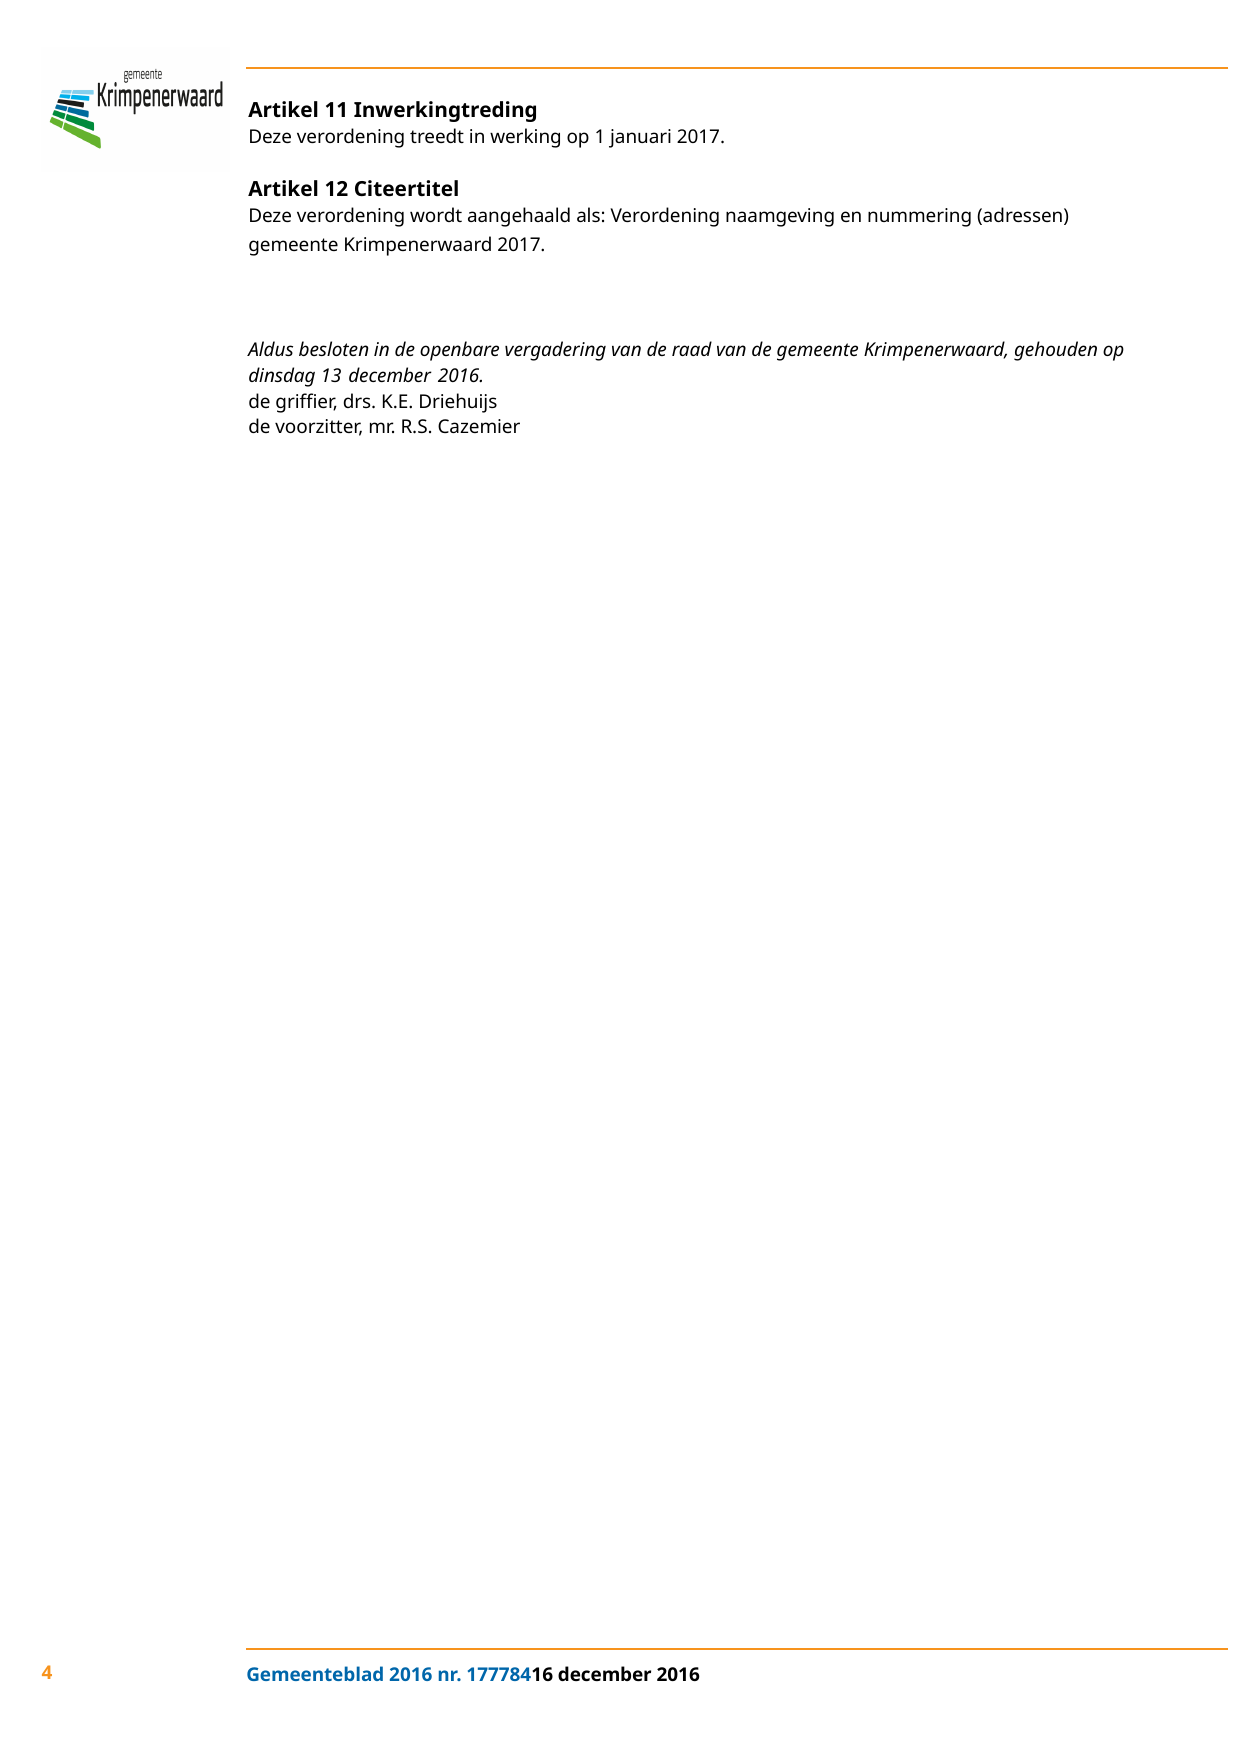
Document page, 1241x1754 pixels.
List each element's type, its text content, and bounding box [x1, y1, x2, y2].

text Artikel 11 Inwerkingtreding [248, 95, 1152, 123]
text Deze verordening treedt in werking op 1 januari 2017. [248, 123, 1152, 149]
text Aldus besloten in de openbare vergadering van de raad van de gemeente Krimpenerwaard, gehouden op dinsdag 13 december 2016. [248, 336, 1152, 388]
text de griffier, drs. K.E. Driehuijs [248, 388, 1152, 414]
picture [41, 47, 231, 172]
text de voorzitter, mr. R.S. Cazemier [248, 414, 1152, 439]
text Deze verordening wordt aangehaald als: Verordening naamgeving en nummering (adressen) gemeente Krimpenerwaard 2017. [248, 202, 1152, 257]
text Artikel 12 Citeertitel [248, 174, 1152, 202]
